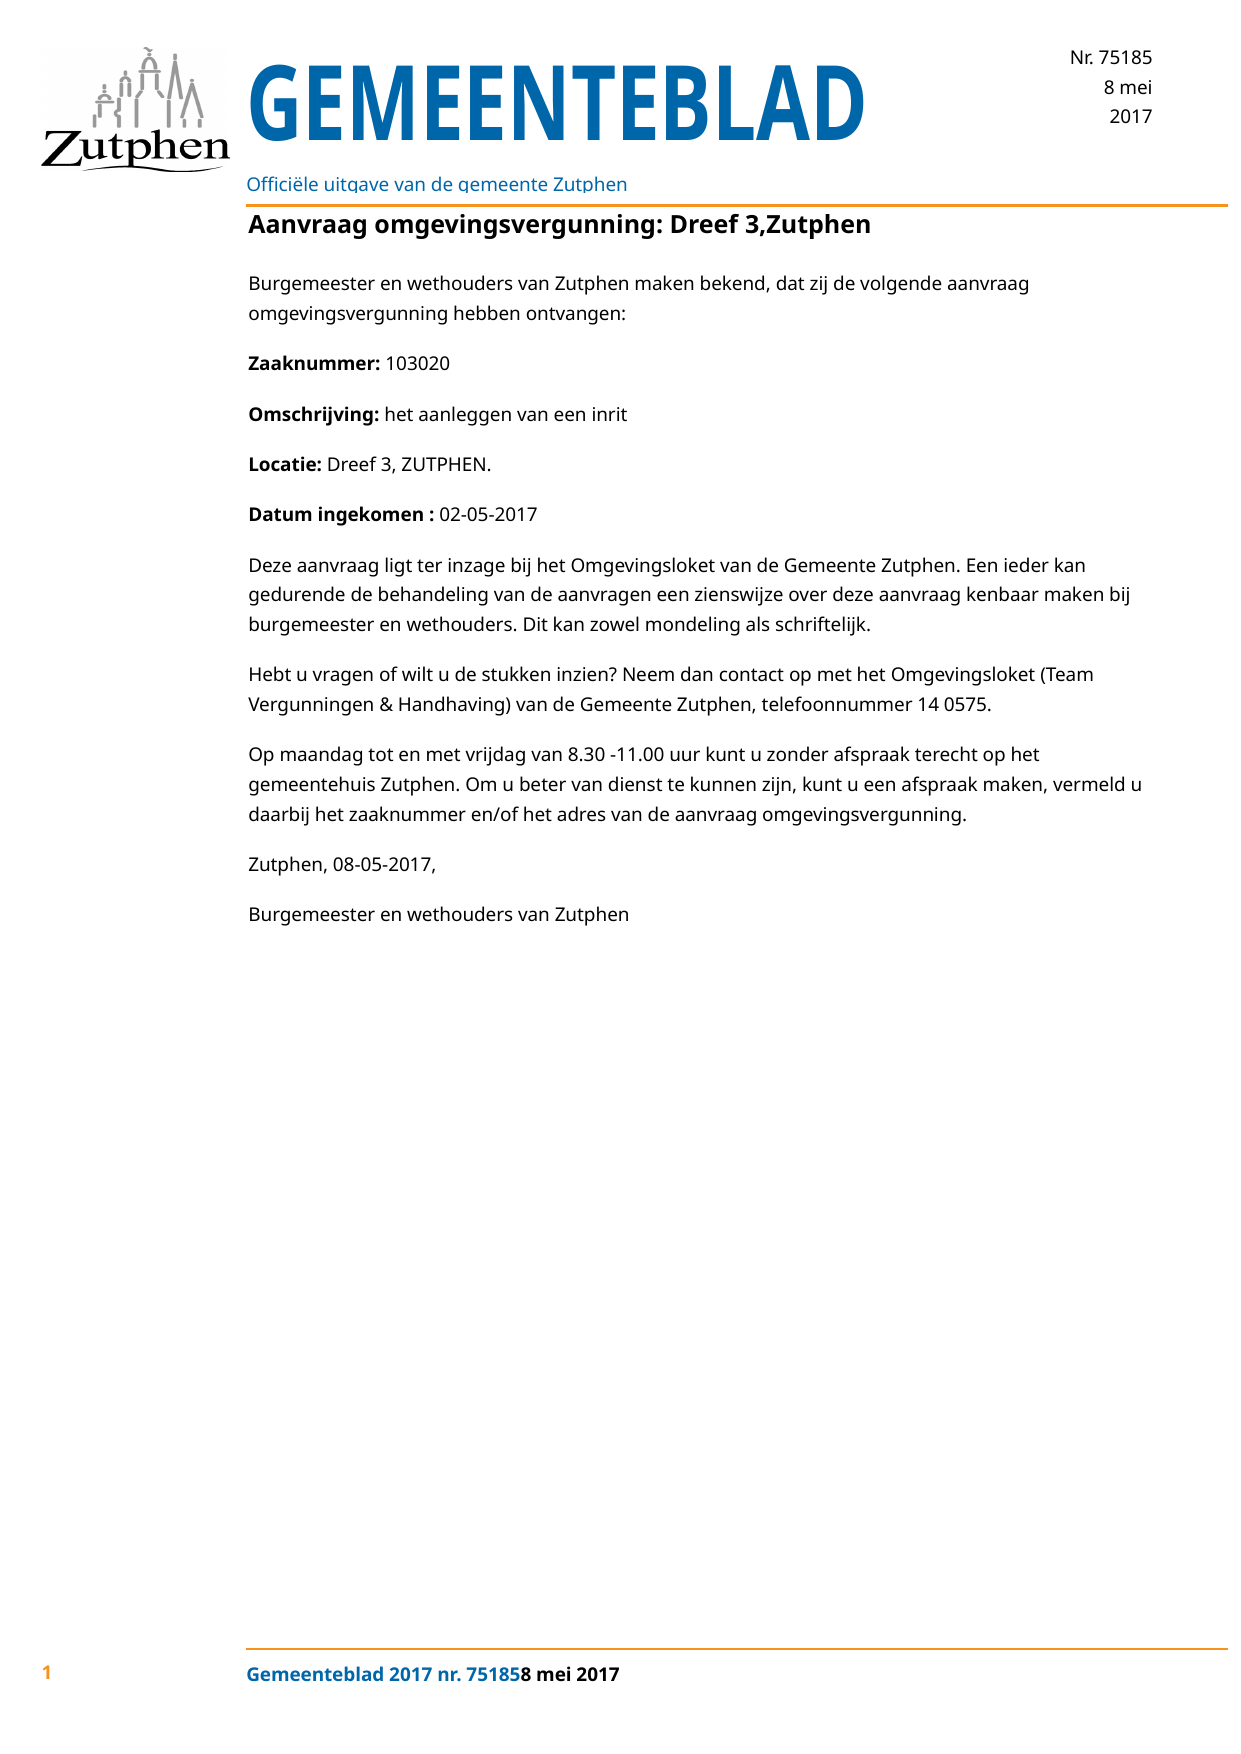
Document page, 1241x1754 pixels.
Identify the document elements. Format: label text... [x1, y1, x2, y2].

text Omschrijving: het aanleggen van een inrit [248, 401, 1152, 426]
text Op maandag tot en met vrijdag van 8.30 -11.00 uur kunt u zonder afspraak terecht op het gemeentehuis Zutphen. Om u beter van dienst te kunnen zijn, kunt u een afspraak maken, vermeld u daarbij het zaaknummer en/of het adres van de aanvraag omgevingsvergunning. [248, 742, 1152, 826]
text Deze aanvraag ligt ter inzage bij het Omgevingsloket van de Gemeente Zutphen. Een ieder kan gedurende de behandeling van de aanvragen een zienswijze over deze aanvraag kenbaar maken bij burgemeester en wethouders. Dit kan zowel mondeling als schriftelijk. [248, 552, 1152, 637]
text Zutphen, 08-05-2017, [248, 851, 1152, 877]
text Burgemeester en wethouders van Zutphen [248, 902, 1152, 927]
text Locatie: Dreef 3, ZUTPHEN. [248, 451, 1152, 477]
text Burgemeester en wethouders van Zutphen maken bekend, dat zij de volgende aanvraag omgevingsvergunning hebben ontvangen: [248, 270, 1152, 326]
text Zaaknummer: 103020 [248, 350, 1152, 376]
text Aanvraag omgevingsvergunning: Dreef 3,Zutphen [248, 207, 1152, 241]
text Datum ingekomen : 02-05-2017 [248, 502, 1152, 527]
text Hebt u vragen of wilt u de stukken inzien? Neem dan contact op met het Omgevingsloket (Team Vergunningen & Handhaving) van de Gemeente Zutphen, telefoonnummer 14 0575. [248, 662, 1152, 717]
picture [41, 47, 231, 172]
